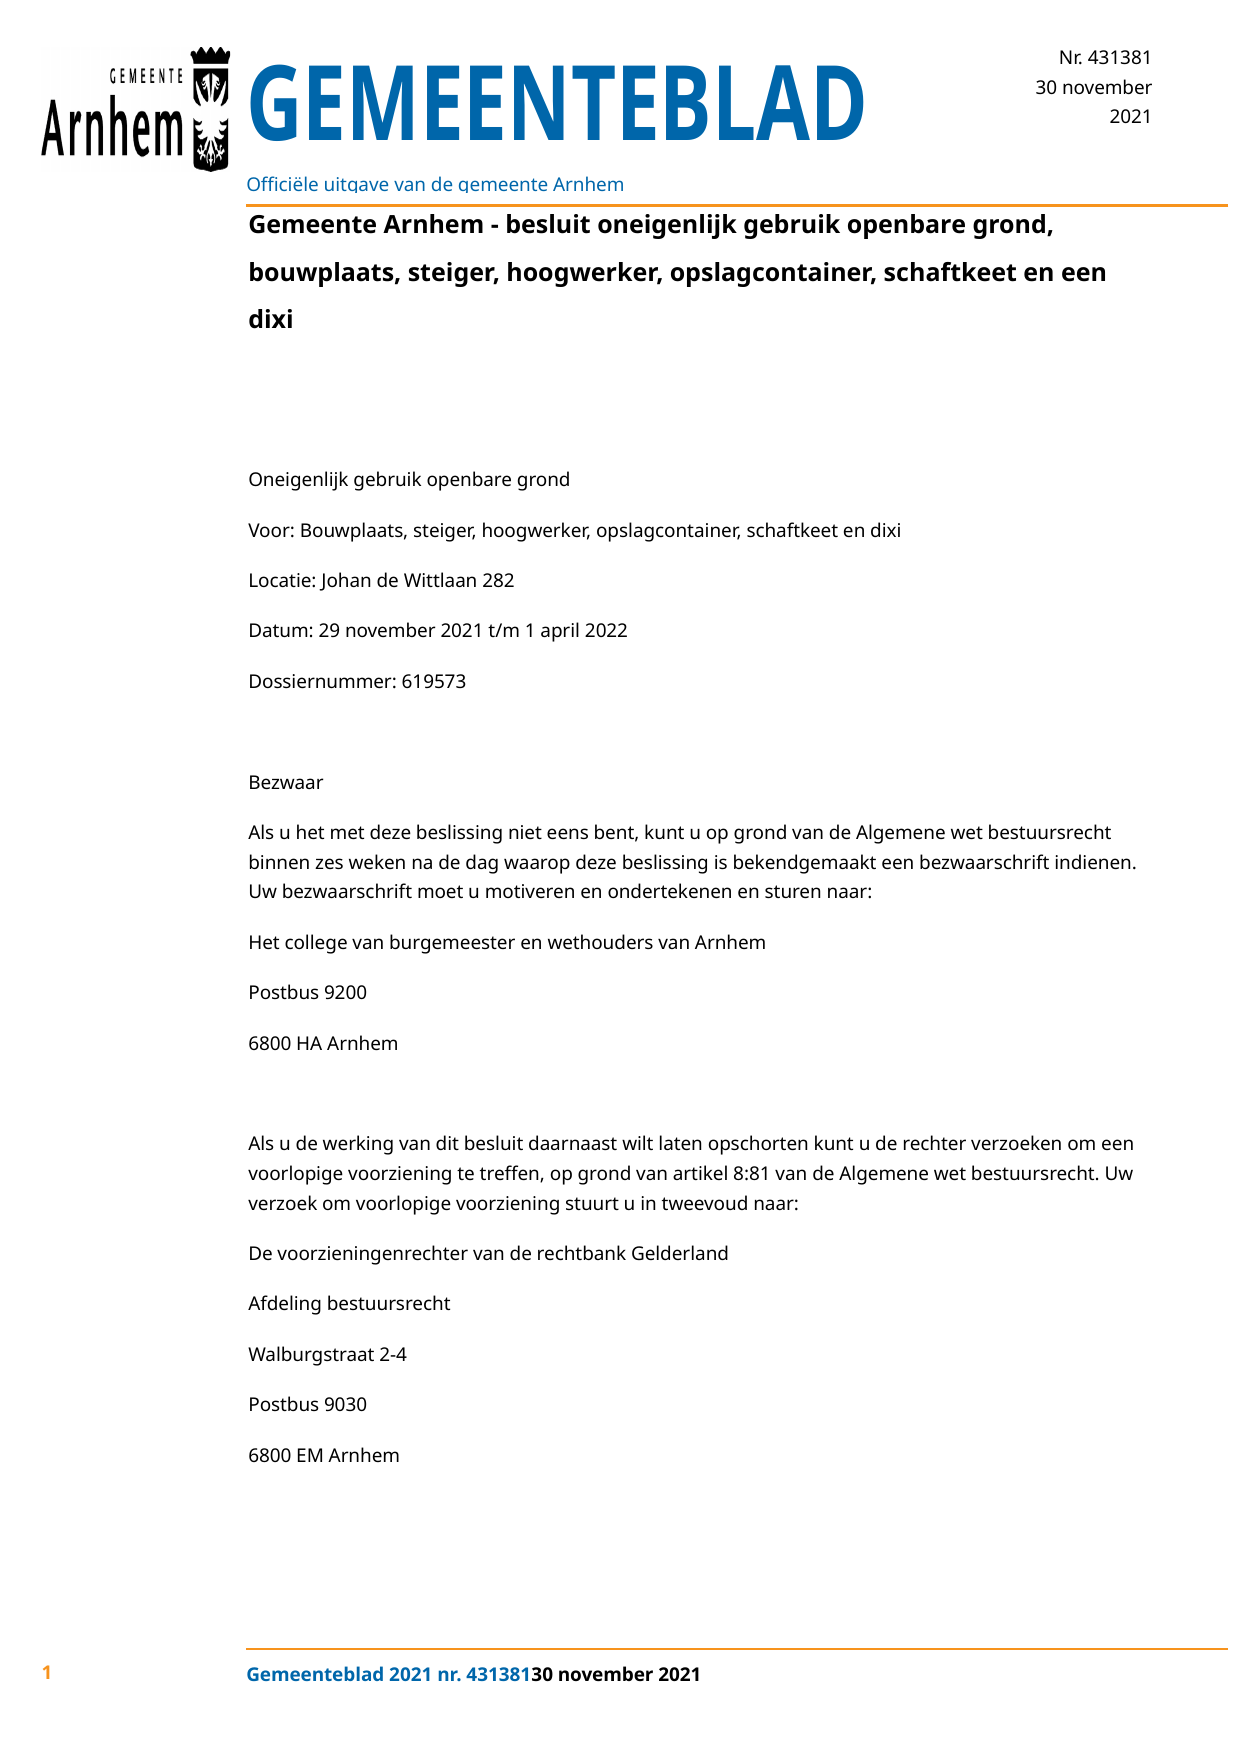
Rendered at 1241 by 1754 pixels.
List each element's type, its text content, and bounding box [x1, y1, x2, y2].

text Het college van burgemeester en wethouders van Arnhem [248, 929, 1152, 954]
text Gemeente Arnhem - besluit oneigenlijk gebruik openbare grond, bouwplaats, steiger, hoogwerker, opslagcontainer, schaftkeet en een dixi [248, 207, 1152, 336]
text Als u het met deze beslissing niet eens bent, kunt u op grond van de Algemene wet bestuursrecht binnen zes weken na de dag waarop deze beslissing is bekendgemaakt een bezwaarschrift indienen. Uw bezwaarschrift moet u motiveren en ondertekenen en sturen naar: [248, 819, 1152, 904]
text Bezwaar [248, 769, 1152, 794]
text Dossiernummer: 619573 [248, 668, 1152, 694]
picture [41, 47, 231, 172]
text Afdeling bestuursrecht [248, 1291, 1152, 1316]
text Locatie: Johan de Wittlaan 282 [248, 567, 1152, 593]
text Postbus 9030 [248, 1391, 1152, 1417]
text Datum: 29 november 2021 t/m 1 april 2022 [248, 618, 1152, 643]
text 6800 EM Arnhem [248, 1442, 1152, 1467]
text Voor: Bouwplaats, steiger, hoogwerker, opslagcontainer, schaftkeet en dixi [248, 517, 1152, 542]
text De voorzieningenrechter van de rechtbank Gelderland [248, 1240, 1152, 1266]
text Walburgstraat 2-4 [248, 1341, 1152, 1367]
text Als u de werking van dit besluit daarnaast wilt laten opschorten kunt u de rechter verzoeken om een voorlopige voorziening te treffen, op grond van artikel 8:81 van de Algemene wet bestuursrecht. Uw verzoek om voorlopige voorziening stuurt u in tweevoud naar: [248, 1131, 1152, 1215]
text 6800 HA Arnhem [248, 1030, 1152, 1055]
text Oneigenlijk gebruik openbare grond [248, 466, 1152, 492]
text Postbus 9200 [248, 979, 1152, 1005]
